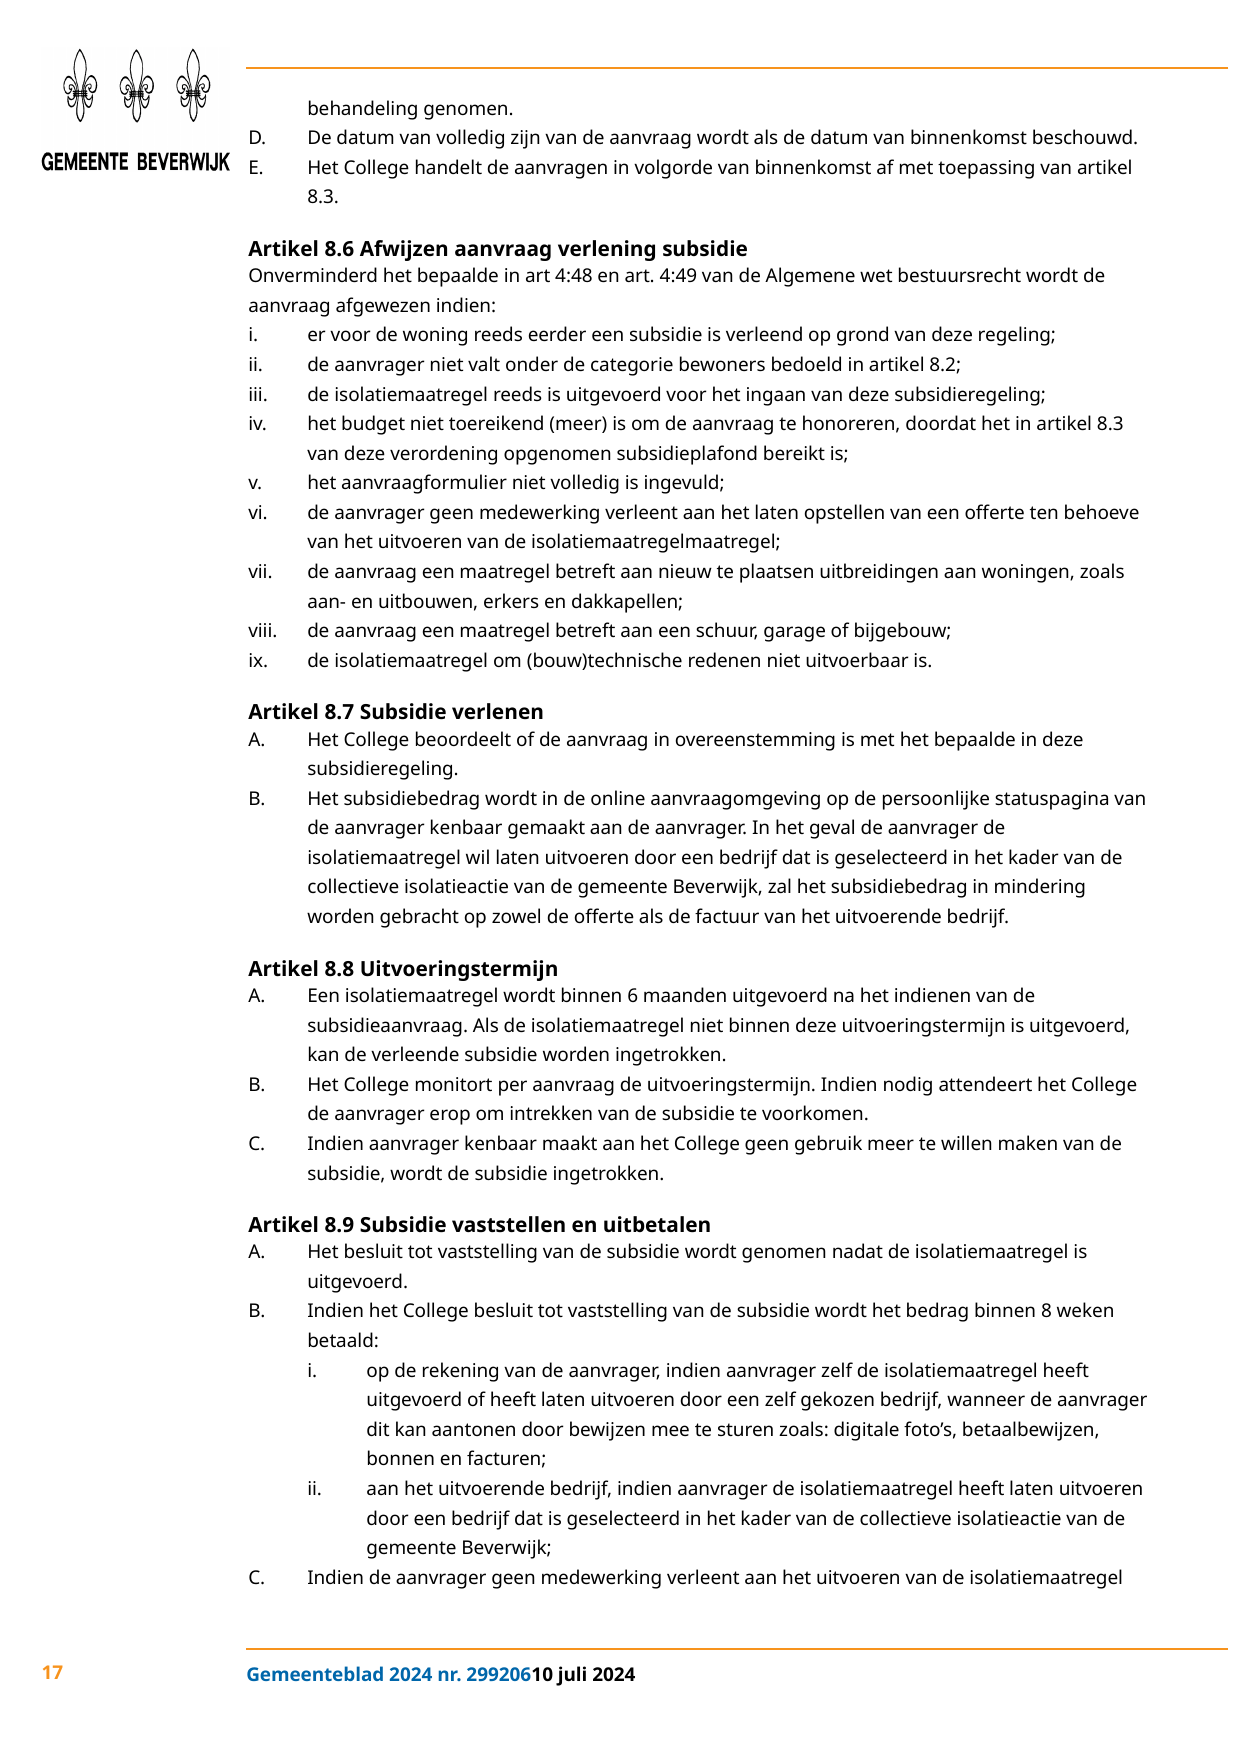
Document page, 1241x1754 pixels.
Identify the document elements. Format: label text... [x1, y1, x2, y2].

list de aanvraag een maatregel betreft aan nieuw te plaatsen uitbreidingen aan woningen, zoals aan- en uitbouwen, erkers en dakkapellen; [248, 558, 1152, 613]
list aan het uitvoerende bedrijf, indien aanvrager de isolatiemaatregel heeft laten uitvoeren door een bedrijf dat is geselecteerd in het kader van de collectieve isolatieactie van de gemeente Beverwijk; [307, 1475, 1152, 1560]
list de aanvrager niet valt onder de categorie bewoners bedoeld in artikel 8.2; [248, 351, 1152, 377]
list de aanvraag een maatregel betreft aan een schuur, garage of bijgebouw; [248, 617, 1152, 643]
list Het subsidiebedrag wordt in de online aanvraagomgeving op de persoonlijke statuspagina van de aanvrager kenbaar gemaakt aan de aanvrager. In het geval de aanvrager de isolatiemaatregel wil laten uitvoeren door een bedrijf dat is geselecteerd in het kader van de collectieve isolatieactie van de gemeente Beverwijk, zal het subsidiebedrag in mindering worden gebracht op zowel de offerte als de factuur van het uitvoerende bedrijf. [248, 785, 1152, 929]
text Artikel 8.6 Afwijzen aanvraag verlening subsidie [248, 234, 1152, 262]
picture [41, 47, 231, 172]
list Het College monitort per aanvraag de uitvoeringstermijn. Indien nodig attendeert het College de aanvrager erop om intrekken van de subsidie te voorkomen. [248, 1071, 1152, 1126]
text Artikel 8.8 Uitvoeringstermijn [248, 954, 1152, 982]
text Artikel 8.7 Subsidie verlenen [248, 697, 1152, 726]
text Artikel 8.9 Subsidie vaststellen en uitbetalen [248, 1210, 1152, 1238]
list op de rekening van de aanvrager, indien aanvrager zelf de isolatiemaatregel heeft uitgevoerd of heeft laten uitvoeren door een zelf gekozen bedrijf, wanneer de aanvrager dit kan aantonen door bewijzen mee te sturen zoals: digitale foto’s, betaalbewijzen, bonnen en facturen; [307, 1357, 1152, 1471]
list Het College beoordeelt of de aanvraag in overeenstemming is met het bepaalde in deze subsidieregeling. [248, 726, 1152, 781]
list Indien het College besluit tot vaststelling van de subsidie wordt het bedrag binnen 8 weken betaald: [248, 1298, 1152, 1353]
list Een isolatiemaatregel wordt binnen 6 maanden uitgevoerd na het indienen van de subsidieaanvraag. Als de isolatiemaatregel niet binnen deze uitvoeringstermijn is uitgevoerd, kan de verleende subsidie worden ingetrokken. [248, 982, 1152, 1067]
list het aanvraagformulier niet volledig is ingevuld; [248, 469, 1152, 495]
text Onverminderd het bepaalde in art 4:48 en art. 4:49 van de Algemene wet bestuursrecht wordt de aanvraag afgewezen indien: [248, 262, 1152, 318]
list het budget niet toereikend (meer) is om de aanvraag te honoreren, doordat het in artikel 8.3 van deze verordening opgenomen subsidieplafond bereikt is; [248, 410, 1152, 466]
list de isolatiemaatregel reeds is uitgevoerd voor het ingaan van deze subsidieregeling; [248, 381, 1152, 406]
list de aanvrager geen medewerking verleent aan het laten opstellen van een offerte ten behoeve van het uitvoeren van de isolatiemaatregelmaatregel; [248, 499, 1152, 554]
list Indien de aanvrager geen medewerking verleent aan het uitvoeren van de isolatiemaatregel [248, 1564, 1152, 1590]
list er voor de woning reeds eerder een subsidie is verleend op grond van deze regeling; [248, 322, 1152, 347]
list Indien aanvrager kenbaar maakt aan het College geen gebruik meer te willen maken van de subsidie, wordt de subsidie ingetrokken. [248, 1130, 1152, 1185]
list de isolatiemaatregel om (bouw)technische redenen niet uitvoerbaar is. [248, 647, 1152, 673]
list Het College handelt de aanvragen in volgorde van binnenkomst af met toepassing van artikel 8.3. [248, 154, 1152, 209]
list Het besluit tot vaststelling van de subsidie wordt genomen nadat de isolatiemaatregel is uitgevoerd. [248, 1238, 1152, 1294]
list behandeling genomen. [248, 95, 1152, 121]
list De datum van volledig zijn van de aanvraag wordt als de datum van binnenkomst beschouwd. [248, 124, 1152, 150]
